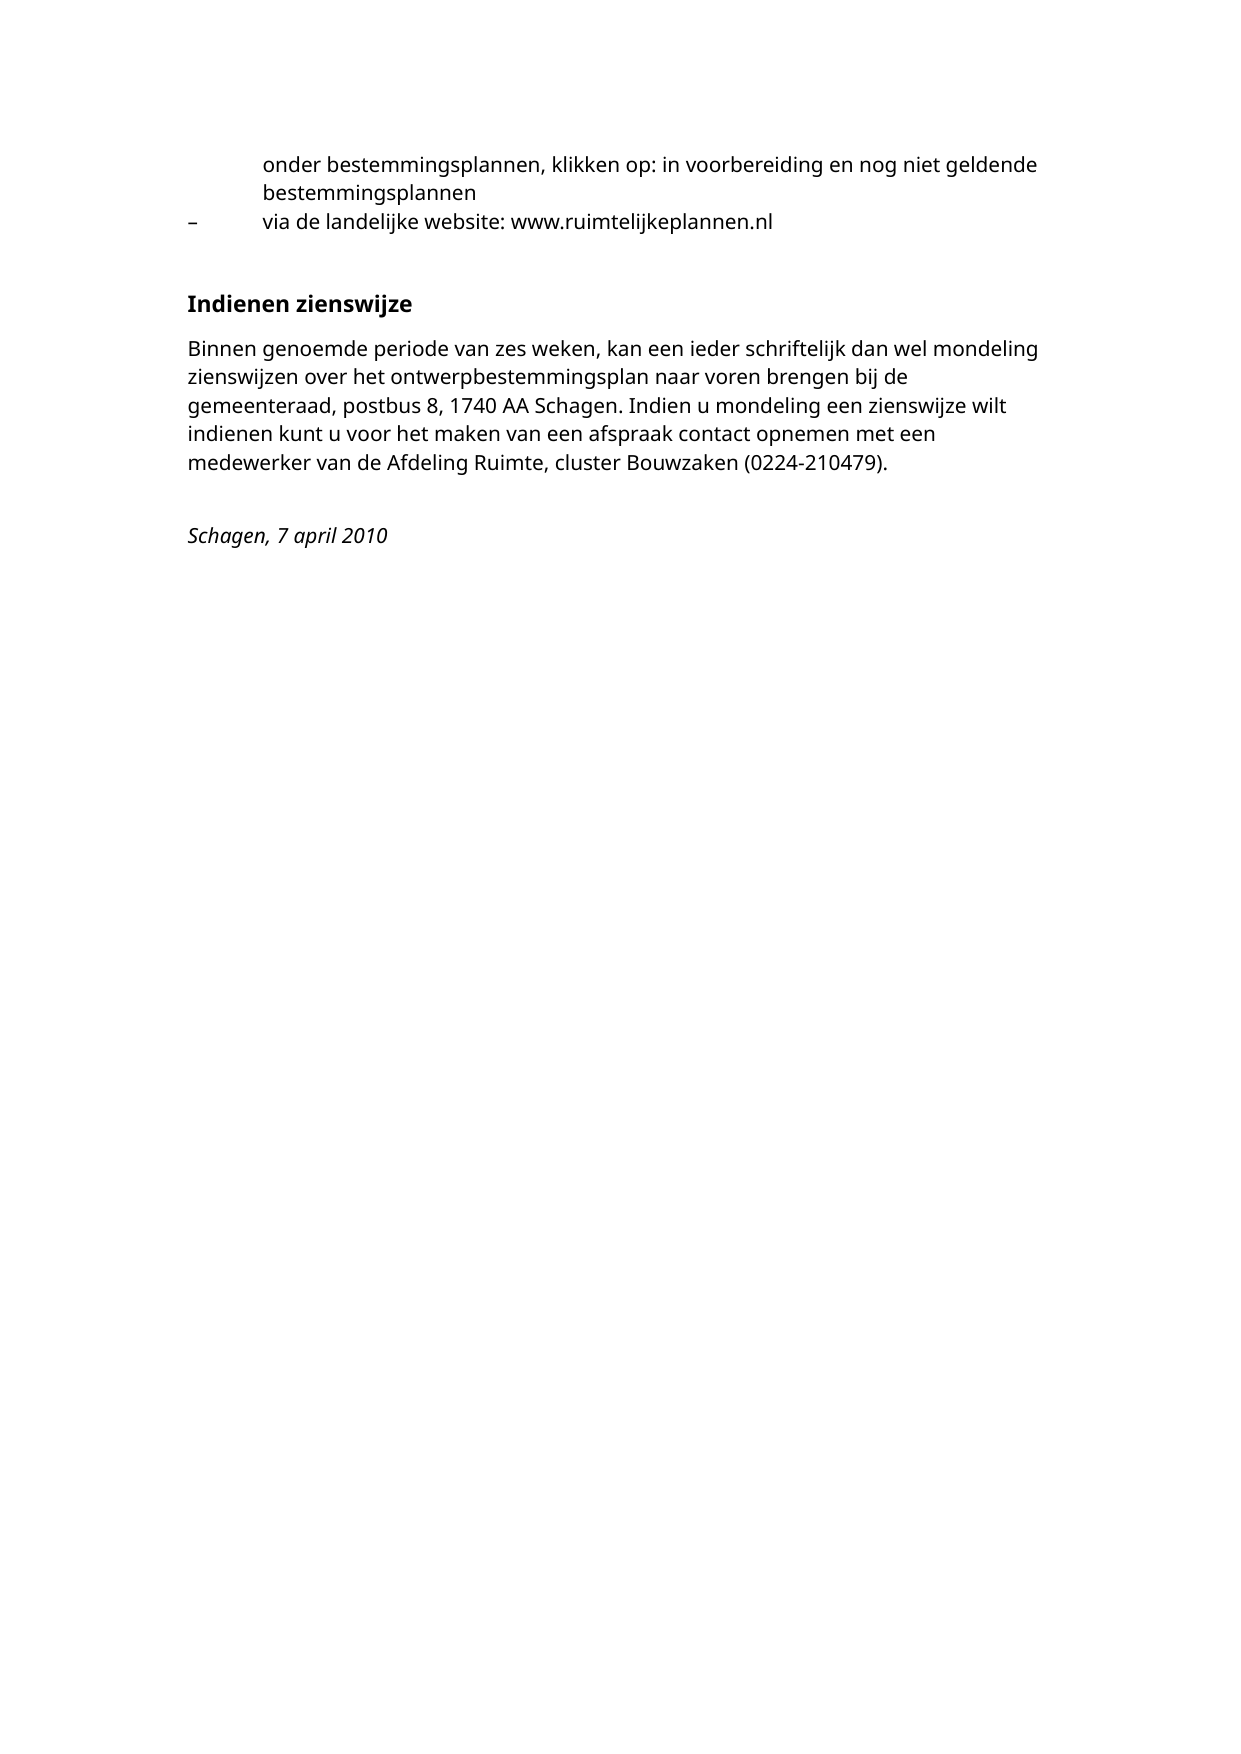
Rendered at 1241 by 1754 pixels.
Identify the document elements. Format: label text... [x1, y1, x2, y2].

list via de landelijke website: www.ruimtelijkeplannen.nl [187, 207, 1053, 235]
text Binnen genoemde periode van zes weken, kan een ieder schriftelijk dan wel mondeling zienswijzen over het ontwerpbestemmingsplan naar voren brengen bij de gemeenteraad, postbus 8, 1740 AA Schagen. Indien u mondeling een zienswijze wilt indienen kunt u voor het maken van een afspraak contact opnemen met een medewerker van de Afdeling Ruimte, cluster Bouwzaken (0224-210479). [187, 334, 1053, 476]
text Schagen, 7 april 2010 [187, 521, 1053, 550]
subtitle Indienen zienswijze [187, 288, 1053, 319]
list onder bestemmingsplannen, klikken op: in voorbereiding en nog niet geldende bestemmingsplannen [187, 150, 1053, 207]
